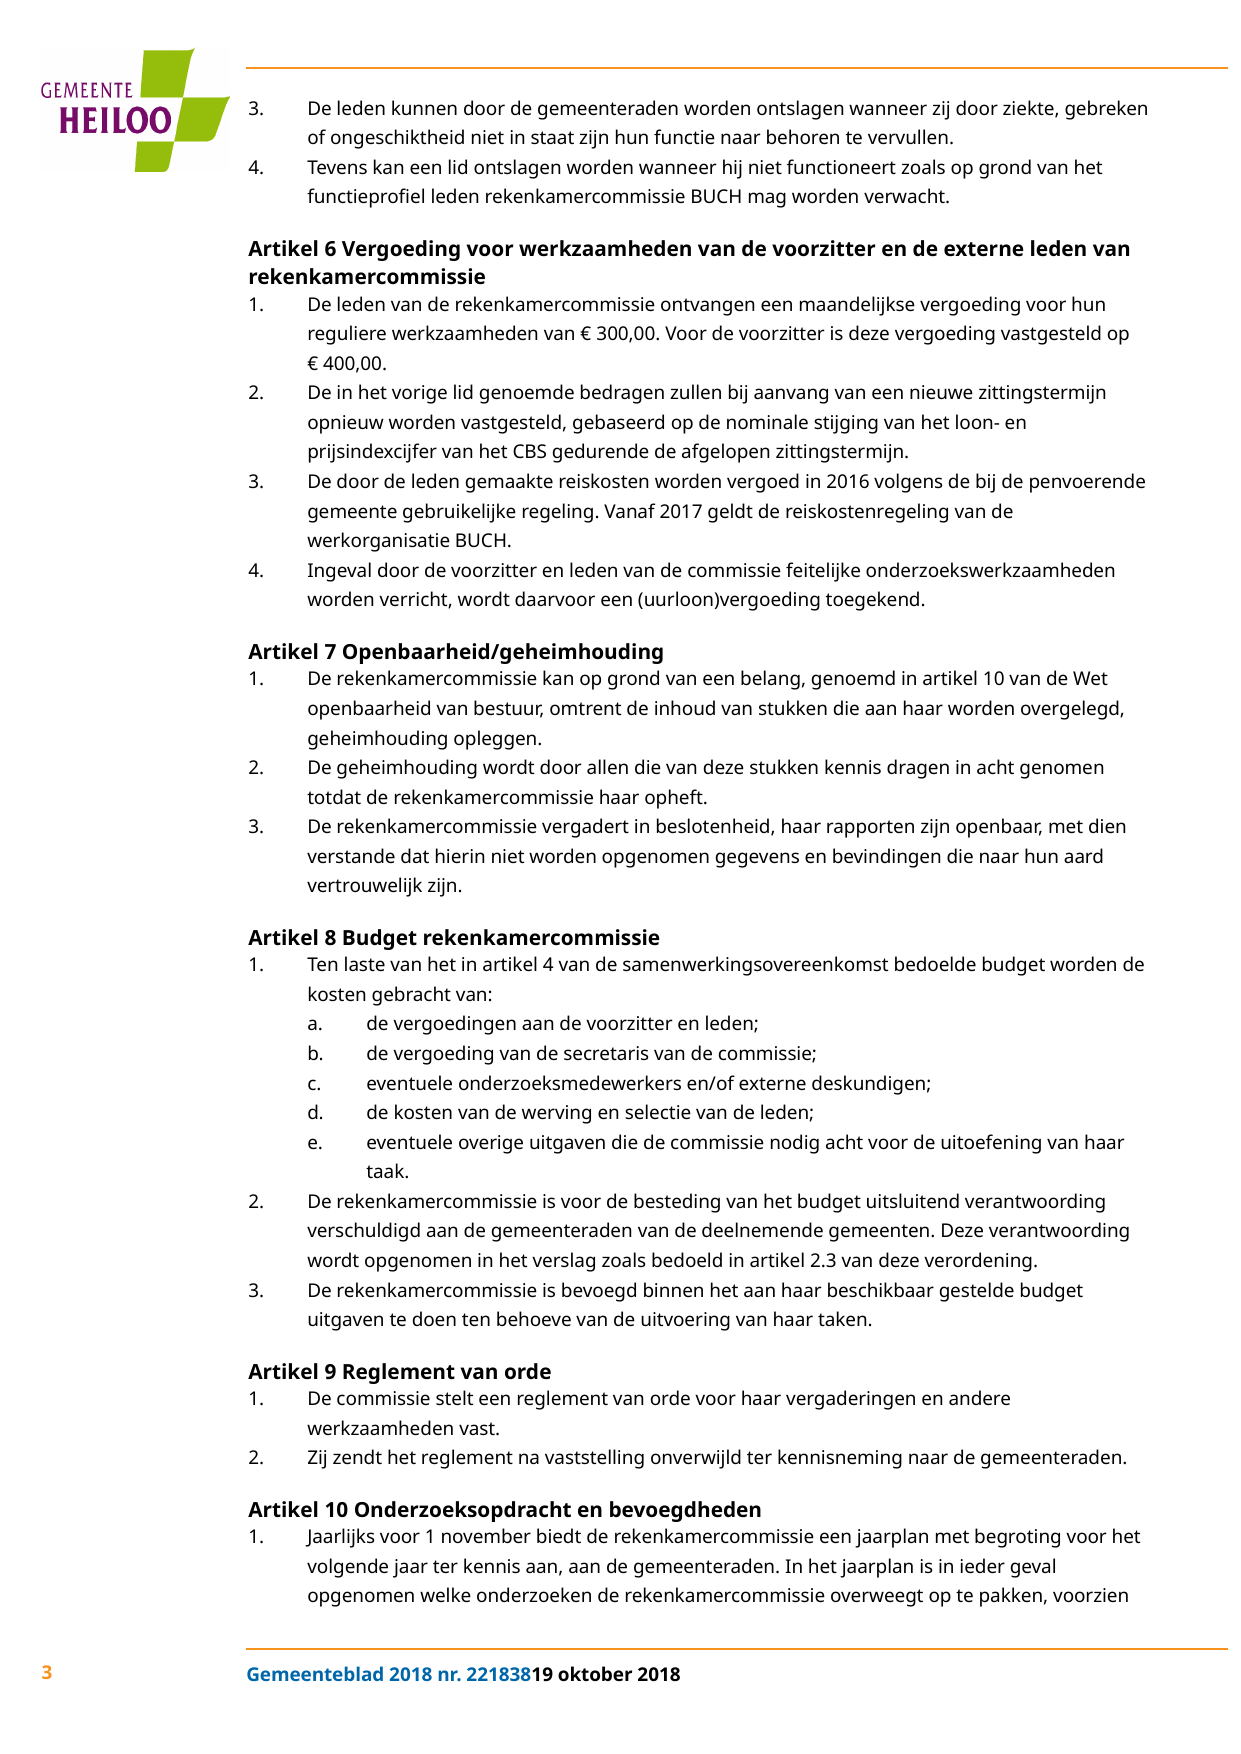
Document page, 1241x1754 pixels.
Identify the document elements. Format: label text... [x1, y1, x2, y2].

list De in het vorige lid genoemde bedragen zullen bij aanvang van een nieuwe zittingstermijn opnieuw worden vastgesteld, gebaseerd op de nominale stijging van het loon- en prijsindexcijfer van het CBS gedurende de afgelopen zittingstermijn. [248, 379, 1152, 464]
list De rekenkamercommissie vergadert in beslotenheid, haar rapporten zijn openbaar, met dien verstande dat hierin niet worden opgenomen gegevens en bevindingen die naar hun aard vertrouwelijk zijn. [248, 813, 1152, 898]
text Artikel 10 Onderzoeksopdracht en bevoegdheden [248, 1495, 1152, 1523]
list De leden kunnen door de gemeenteraden worden ontslagen wanneer zij door ziekte, gebreken of ongeschiktheid niet in staat zijn hun functie naar behoren te vervullen. [248, 95, 1152, 150]
list De rekenkamercommissie is bevoegd binnen het aan haar beschikbaar gestelde budget uitgaven te doen ten behoeve van de uitvoering van haar taken. [248, 1277, 1152, 1332]
list Tevens kan een lid ontslagen worden wanneer hij niet functioneert zoals op grond van het functieprofiel leden rekenkamercommissie BUCH mag worden verwacht. [248, 154, 1152, 209]
list De leden van de rekenkamercommissie ontvangen een maandelijkse vergoeding voor hun reguliere werkzaamheden van € 300,00. Voor de voorzitter is deze vergoeding vastgesteld op € 400,00. [248, 291, 1152, 376]
list De door de leden gemaakte reiskosten worden vergoed in 2016 volgens de bij de penvoerende gemeente gebruikelijke regeling. Vanaf 2017 geldt de reiskostenregeling van de werkorganisatie BUCH. [248, 468, 1152, 553]
text Artikel 7 Openbaarheid/geheimhouding [248, 637, 1152, 666]
list Ten laste van het in artikel 4 van de samenwerkingsovereenkomst bedoelde budget worden de kosten gebracht van: [248, 951, 1152, 1007]
picture [41, 47, 231, 172]
list Ingeval door de voorzitter en leden van de commissie feitelijke onderzoekswerkzaamheden worden verricht, wordt daarvoor een (uurloon)vergoeding toegekend. [248, 557, 1152, 612]
list de vergoeding van de secretaris van de commissie; [307, 1040, 1152, 1066]
list Jaarlijks voor 1 november biedt de rekenkamercommissie een jaarplan met begroting voor het volgende jaar ter kennis aan, aan de gemeenteraden. In het jaarplan is in ieder geval opgenomen welke onderzoeken de rekenkamercommissie overweegt op te pakken, voorzien [248, 1523, 1152, 1608]
list de kosten van de werving en selectie van de leden; [307, 1099, 1152, 1125]
list De rekenkamercommissie is voor de besteding van het budget uitsluitend verantwoording verschuldigd aan de gemeenteraden van de deelnemende gemeenten. Deze verantwoording wordt opgenomen in het verslag zoals bedoeld in artikel 2.3 van deze verordening. [248, 1188, 1152, 1273]
text Artikel 9 Reglement van orde [248, 1357, 1152, 1385]
list eventuele onderzoeksmedewerkers en/of externe deskundigen; [307, 1070, 1152, 1096]
list de vergoedingen aan de voorzitter en leden; [307, 1011, 1152, 1036]
text Artikel 8 Budget rekenkamercommissie [248, 923, 1152, 951]
list Zij zendt het reglement na vaststelling onverwijld ter kennisneming naar de gemeenteraden. [248, 1444, 1152, 1470]
list De rekenkamercommissie kan op grond van een belang, genoemd in artikel 10 van de Wet openbaarheid van bestuur, omtrent de inhoud van stukken die aan haar worden overgelegd, geheimhouding opleggen. [248, 666, 1152, 750]
list De geheimhouding wordt door allen die van deze stukken kennis dragen in acht genomen totdat de rekenkamercommissie haar opheft. [248, 754, 1152, 809]
text Artikel 6 Vergoeding voor werkzaamheden van de voorzitter en de externe leden van rekenkamercommissie [248, 234, 1152, 291]
list eventuele overige uitgaven die de commissie nodig acht voor de uitoefening van haar taak. [307, 1129, 1152, 1184]
list De commissie stelt een reglement van orde voor haar vergaderingen en andere werkzaamheden vast. [248, 1385, 1152, 1441]
